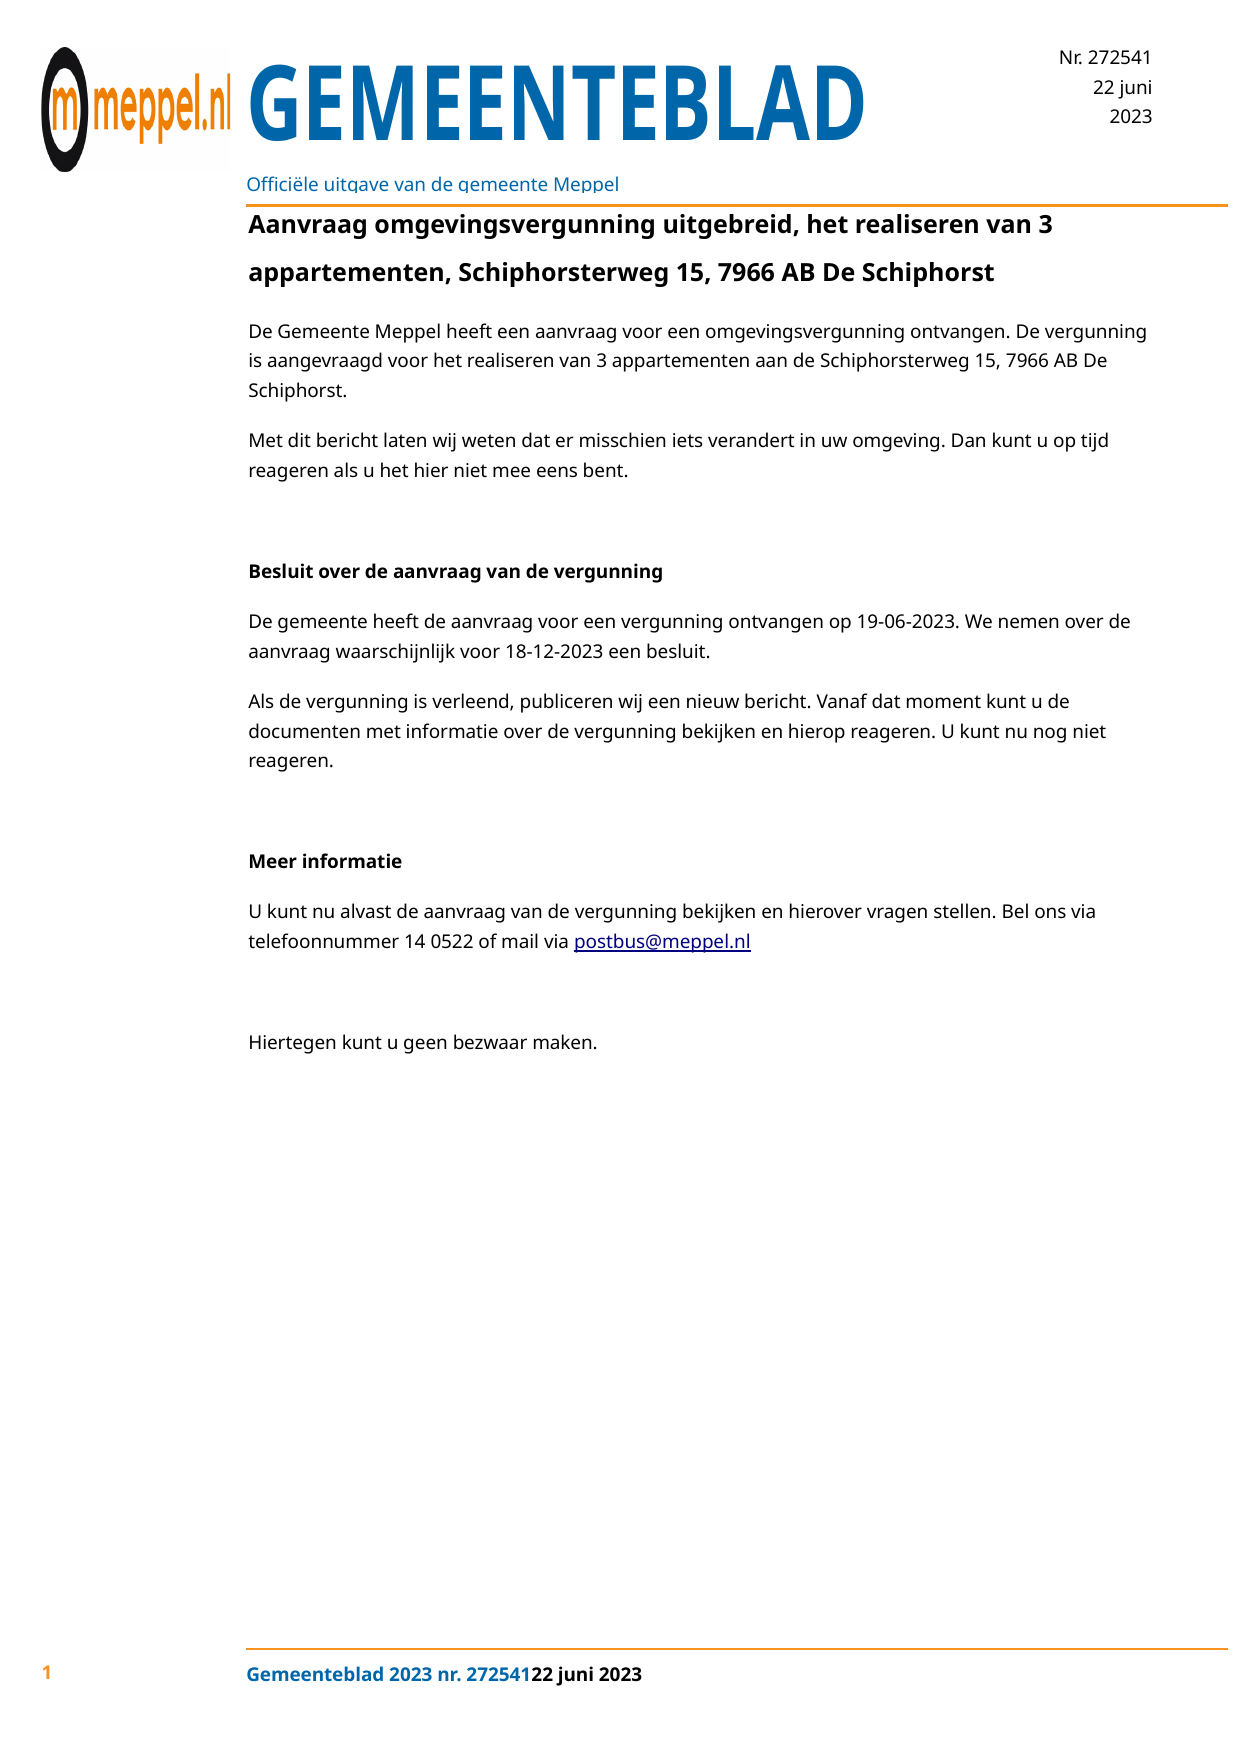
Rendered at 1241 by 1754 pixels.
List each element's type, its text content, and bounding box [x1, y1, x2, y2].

text U kunt nu alvast de aanvraag van de vergunning bekijken en hierover vragen stellen. Bel ons via telefoonnummer 14 0522 of mail via postbus@meppel.nl [248, 899, 1152, 954]
text De gemeente heeft de aanvraag voor een vergunning ontvangen op 19-06-2023. We nemen over de aanvraag waarschijnlijk voor 18-12-2023 een besluit. [248, 608, 1152, 664]
text Aanvraag omgevingsvergunning uitgebreid, het realiseren van 3 appartementen, Schiphorsterweg 15, 7966 AB De Schiphorst [248, 207, 1152, 288]
text Hiertegen kunt u geen bezwaar maken. [248, 1029, 1152, 1055]
text Met dit bericht laten wij weten dat er misschien iets verandert in uw omgeving. Dan kunt u op tijd reageren als u het hier niet mee eens bent. [248, 427, 1152, 483]
text Als de vergunning is verleend, publiceren wij een nieuw bericht. Vanaf dat moment kunt u de documenten met informatie over de vergunning bekijken en hierop reageren. U kunt nu nog niet reageren. [248, 688, 1152, 773]
picture [41, 47, 231, 172]
text Meer informatie [248, 848, 1152, 874]
text De Gemeente Meppel heeft een aanvraag voor een omgevingsvergunning ontvangen. De vergunning is aangevraagd voor het realiseren van 3 appartementen aan de Schiphorsterweg 15, 7966 AB De Schiphorst. [248, 318, 1152, 403]
text Besluit over de aanvraag van de vergunning [248, 558, 1152, 584]
